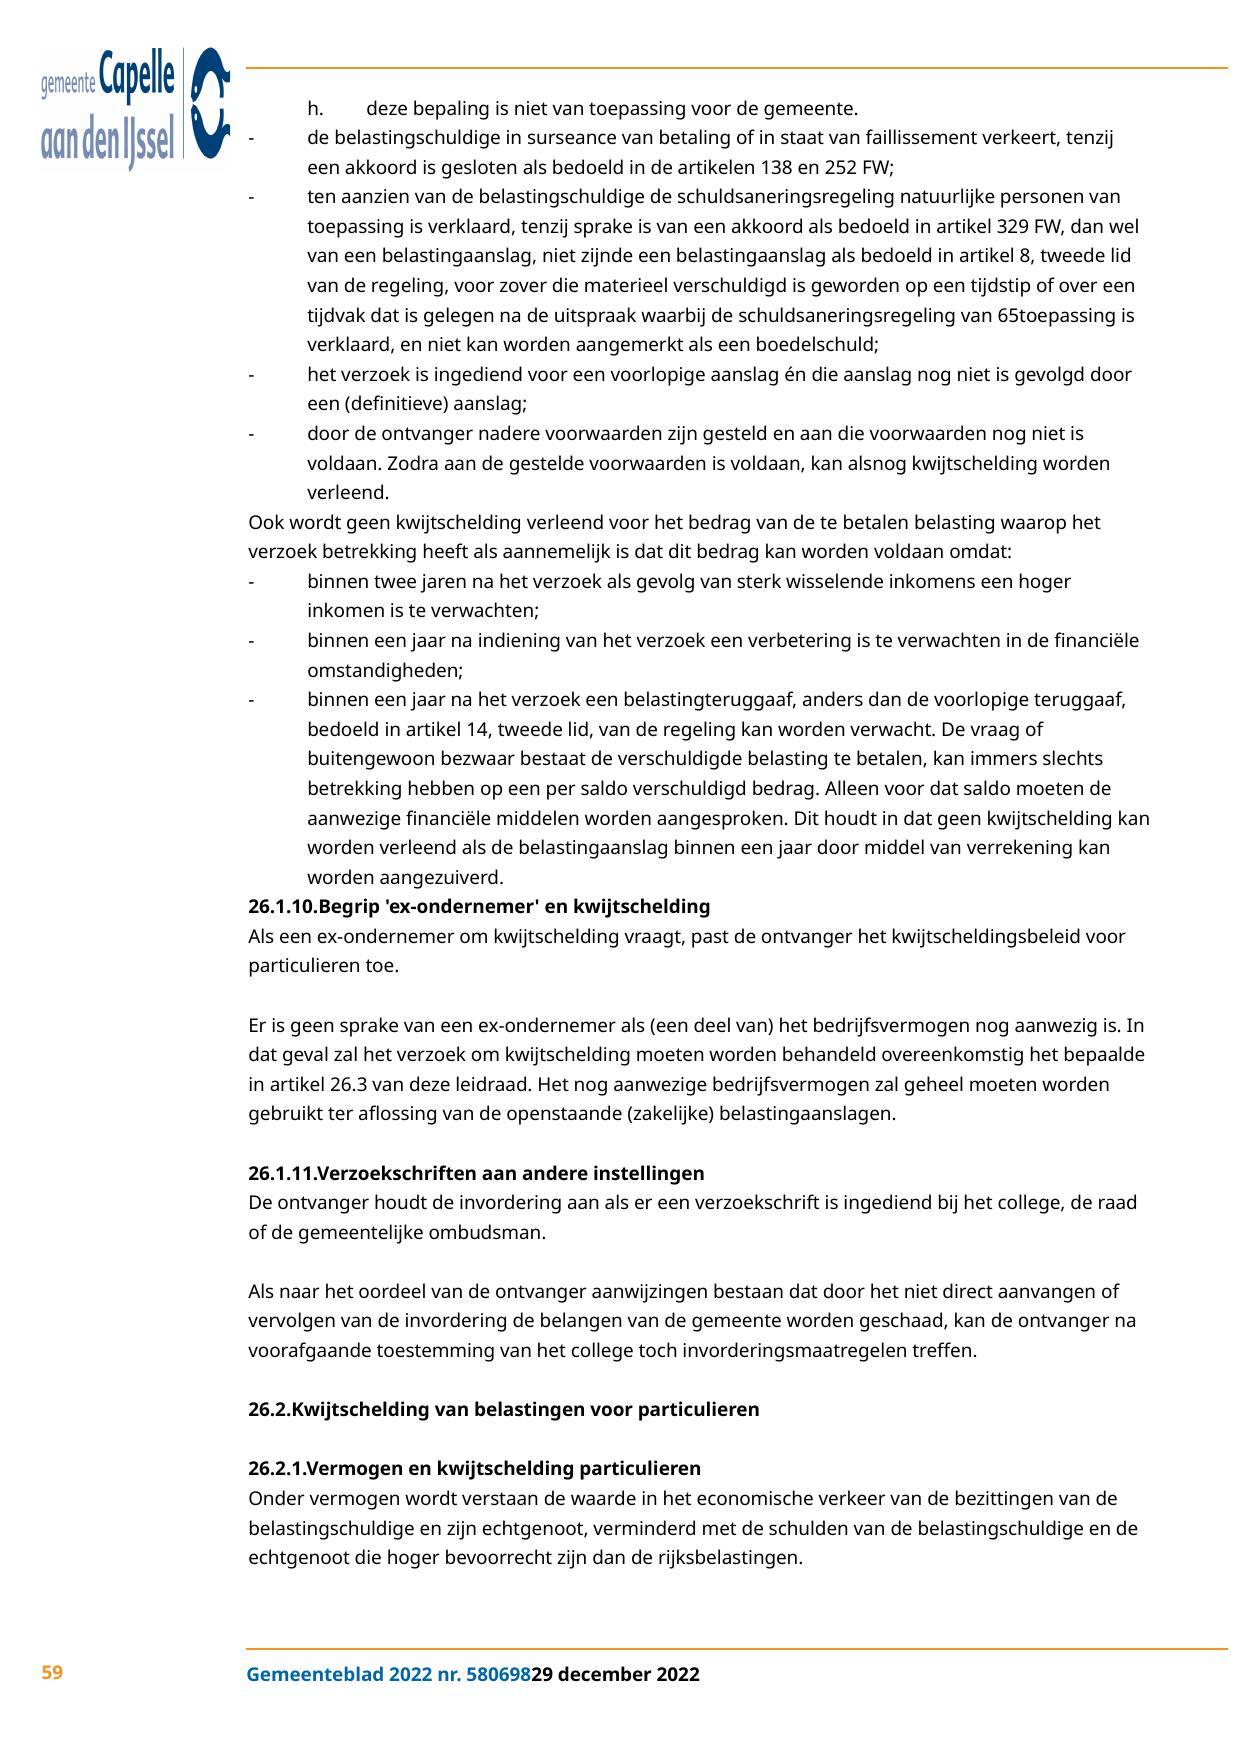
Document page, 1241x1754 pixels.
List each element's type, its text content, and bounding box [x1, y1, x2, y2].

list ten aanzien van de belastingschuldige de schuldsaneringsregeling natuurlijke personen van toepassing is verklaard, tenzij sprake is van een akkoord als bedoeld in artikel 329 FW, dan wel van een belastingaanslag, niet zijnde een belastingaanslag als bedoeld in artikel 8, tweede lid van de regeling, voor zover die materieel verschuldigd is geworden op een tijdstip of over een tijdvak dat is gelegen na de uitspraak waarbij de schuldsaneringsregeling van 65toepassing is verklaard, en niet kan worden aangemerkt als een boedelschuld; [248, 183, 1152, 357]
text Als naar het oordeel van de ontvanger aanwijzingen bestaan dat door het niet direct aanvangen of vervolgen van de invordering de belangen van de gemeente worden geschaad, kan de ontvanger na voorafgaande toestemming van het college toch invorderingsmaatregelen treffen. [248, 1278, 1152, 1363]
text Er is geen sprake van een ex-ondernemer als (een deel van) het bedrijfsvermogen nog aanwezig is. In dat geval zal het verzoek om kwijtschelding moeten worden behandeld overeenkomstig het bepaalde in artikel 26.3 van deze leidraad. Het nog aanwezige bedrijfsvermogen zal geheel moeten worden gebruikt ter aflossing van de openstaande (zakelijke) belastingaanslagen. [248, 1012, 1152, 1126]
list door de ontvanger nadere voorwaarden zijn gesteld en aan die voorwaarden nog niet is voldaan. Zodra aan de gestelde voorwaarden is voldaan, kan alsnog kwijtschelding worden verleend. [248, 420, 1152, 505]
list deze bepaling is niet van toepassing voor de gemeente. [307, 95, 1152, 121]
list binnen twee jaren na het verzoek als gevolg van sterk wisselende inkomens een hoger inkomen is te verwachten; [248, 568, 1152, 623]
list binnen een jaar na het verzoek een belastingteruggaaf, anders dan de voorlopige teruggaaf, bedoeld in artikel 14, tweede lid, van de regeling kan worden verwacht. De vraag of buitengewoon bezwaar bestaat de verschuldigde belasting te betalen, kan immers slechts betrekking hebben op een per saldo verschuldigd bedrag. Alleen voor dat saldo moeten de aanwezige financiële middelen worden aangesproken. Dit houdt in dat geen kwijtschelding kan worden verleend als de belastingaanslag binnen een jaar door middel van verrekening kan worden aangezuiverd. [248, 686, 1152, 890]
text 26.1.11.Verzoekschriften aan andere instellingen [248, 1160, 1152, 1186]
list het verzoek is ingediend voor een voorlopige aanslag én die aanslag nog niet is gevolgd door een (definitieve) aanslag; [248, 361, 1152, 416]
text Onder vermogen wordt verstaan de waarde in het economische verkeer van de bezittingen van de belastingschuldige en zijn echtgenoot, verminderd met de schulden van de belastingschuldige en de echtgenoot die hoger bevoorrecht zijn dan de rijksbelastingen. [248, 1485, 1152, 1570]
list binnen een jaar na indiening van het verzoek een verbetering is te verwachten in de financiële omstandigheden; [248, 627, 1152, 683]
text De ontvanger houdt de invordering aan als er een verzoekschrift is ingediend bij het college, de raad of de gemeentelijke ombudsman. [248, 1189, 1152, 1245]
list de belastingschuldige in surseance van betaling of in staat van faillissement verkeert, tenzij een akkoord is gesloten als bedoeld in de artikelen 138 en 252 FW; [248, 124, 1152, 180]
picture [41, 47, 231, 172]
text Ook wordt geen kwijtschelding verleend voor het bedrag van de te betalen belasting waarop het verzoek betrekking heeft als aannemelijk is dat dit bedrag kan worden voldaan omdat: [248, 509, 1152, 564]
text 26.1.10.Begrip 'ex-ondernemer' en kwijtschelding [248, 893, 1152, 919]
text 26.2.Kwijtschelding van belastingen voor particulieren [248, 1396, 1152, 1422]
text 26.2.1.Vermogen en kwijtschelding particulieren [248, 1456, 1152, 1481]
text Als een ex-ondernemer om kwijtschelding vraagt, past de ontvanger het kwijtscheldingsbeleid voor particulieren toe. [248, 923, 1152, 978]
